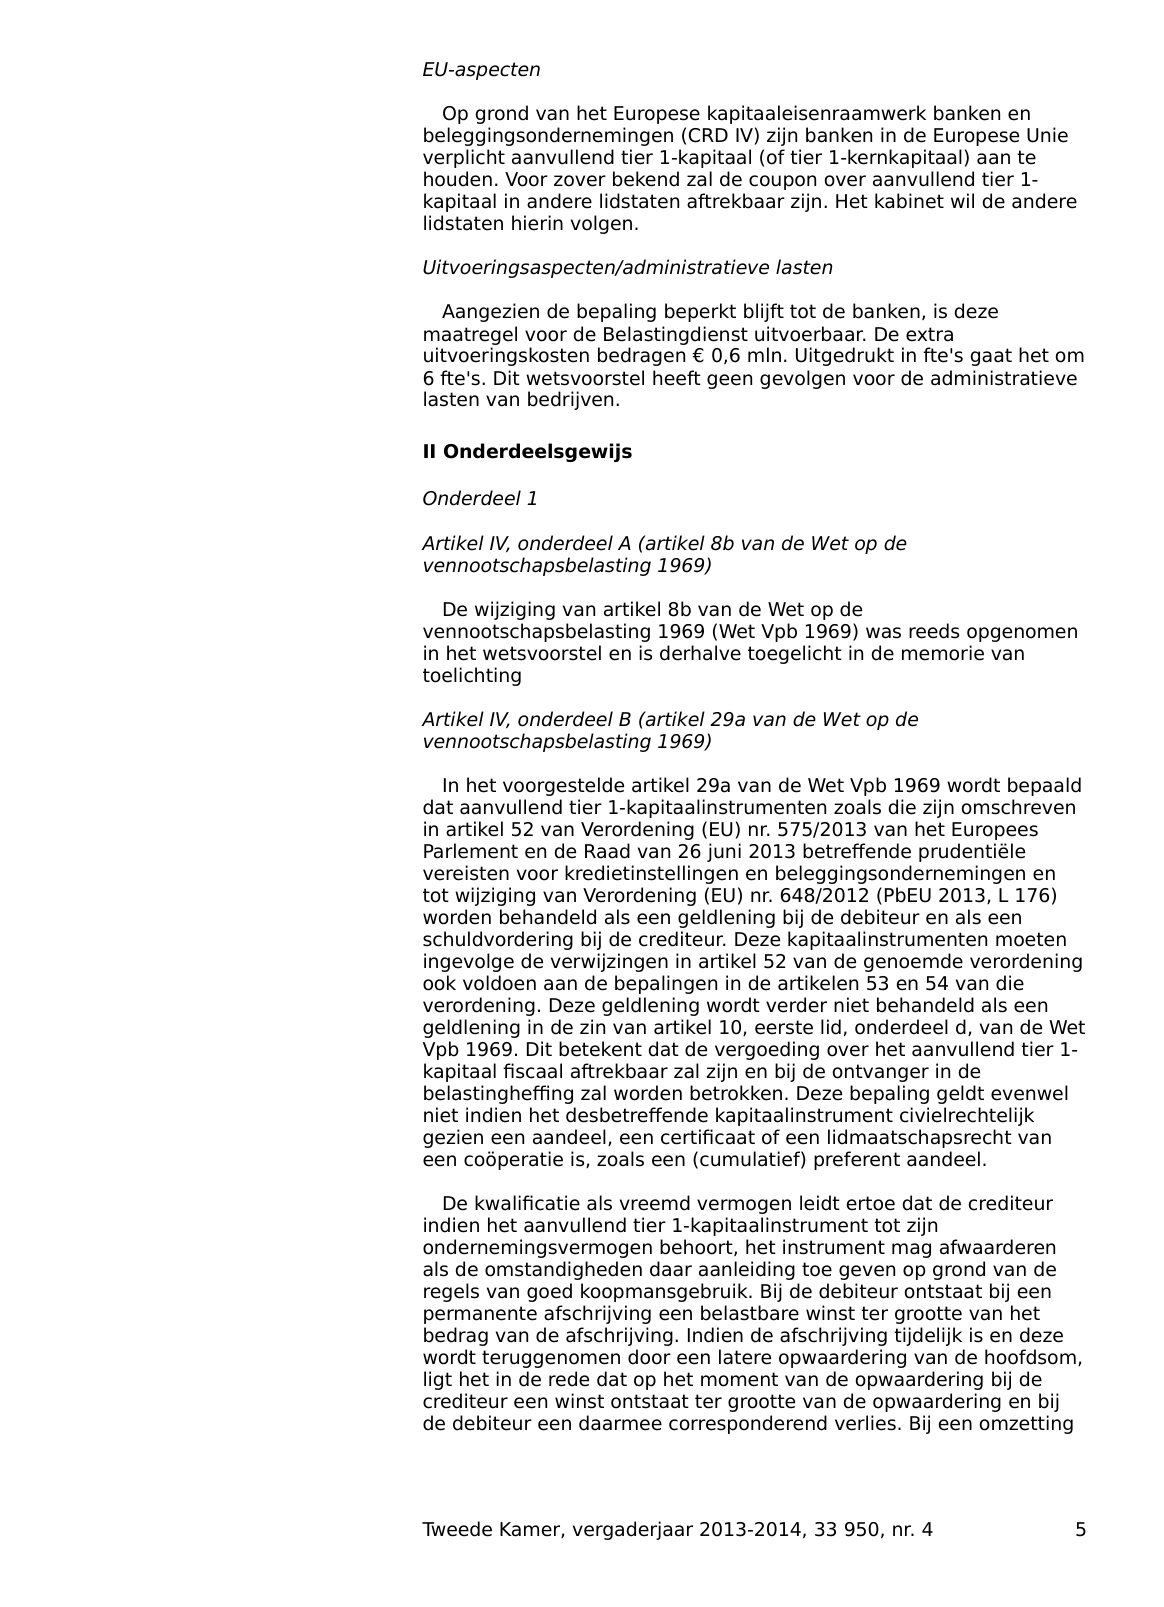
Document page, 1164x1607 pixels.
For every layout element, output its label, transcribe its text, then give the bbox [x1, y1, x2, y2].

text Aangezien de bepaling beperkt blijft tot de banken, is deze maatregel voor de Belastingdienst uitvoerbaar. De extra uitvoeringskosten bedragen € 0,6 mln. Uitgedrukt in fte's gaat het om 6 fte's. Dit wetsvoorstel heeft geen gevolgen voor de administratieve lasten van bedrijven. [422, 301, 1087, 411]
text De kwalificatie als vreemd vermogen leidt ertoe dat de crediteur indien het aanvullend tier 1-kapitaalinstrument tot zijn ondernemingsvermogen behoort, het instrument mag afwaarderen als de omstandigheden daar aanleiding toe geven op grond van de regels van goed koopmansgebruik. Bij de debiteur ontstaat bij een permanente afschrijving een belastbare winst ter grootte van het bedrag van de afschrijving. Indien de afschrijving tijdelijk is en deze wordt teruggenomen door een latere opwaardering van de hoofdsom, ligt het in de rede dat op het moment van de opwaardering bij de crediteur een winst ontstaat ter grootte van de opwaardering en bij de debiteur een daarmee corresponderend verlies. Bij een omzetting [422, 1193, 1087, 1434]
subtitle II Onderdeelsgewijs [422, 441, 1087, 463]
subtitle EU-aspecten [422, 59, 1087, 81]
subtitle Artikel IV, onderdeel B (artikel 29a van de Wet op de vennootschapsbelasting 1969) [422, 709, 1087, 753]
subtitle Onderdeel 1 [422, 488, 1087, 510]
subtitle Artikel IV, onderdeel A (artikel 8b van de Wet op de vennootschapsbelasting 1969) [422, 532, 1087, 576]
subtitle Uitvoeringsaspecten/administratieve lasten [422, 257, 1087, 279]
text De wijziging van artikel 8b van de Wet op de vennootschapsbelasting 1969 (Wet Vpb 1969) was reeds opgenomen in het wetsvoorstel en is derhalve toegelicht in de memorie van toelichting [422, 599, 1087, 687]
text In het voorgestelde artikel 29a van de Wet Vpb 1969 wordt bepaald dat aanvullend tier 1-kapitaalinstrumenten zoals die zijn omschreven in artikel 52 van Verordening (EU) nr. 575/2013 van het Europees Parlement en de Raad van 26 juni 2013 betreffende prudentiële vereisten voor kredietinstellingen en beleggingsondernemingen en tot wijziging van Verordening (EU) nr. 648/2012 (PbEU 2013, L 176) worden behandeld als een geldlening bij de debiteur en als een schuldvordering bij de crediteur. Deze kapitaalinstrumenten moeten ingevolge de verwijzingen in artikel 52 van de genoemde verordening ook voldoen aan de bepalingen in de artikelen 53 en 54 van die verordening. Deze geldlening wordt verder niet behandeld als een geldlening in de zin van artikel 10, eerste lid, onderdeel d, van de Wet Vpb 1969. Dit betekent dat de vergoeding over het aanvullend tier 1-kapitaal fiscaal aftrekbaar zal zijn en bij de ontvanger in de belastingheffing zal worden betrokken. Deze bepaling geldt evenwel niet indien het desbetreffende kapitaalinstrument civielrechtelijk gezien een aandeel, een certificaat of een lidmaatschapsrecht van een coöperatie is, zoals een (cumulatief) preferent aandeel. [422, 775, 1087, 1171]
text Op grond van het Europese kapitaaleisenraamwerk banken en beleggingsondernemingen (CRD IV) zijn banken in de Europese Unie verplicht aanvullend tier 1-kapitaal (of tier 1-kernkapitaal) aan te houden. Voor zover bekend zal de coupon over aanvullend tier 1-kapitaal in andere lidstaten aftrekbaar zijn. Het kabinet wil de andere lidstaten hierin volgen. [422, 103, 1087, 235]
